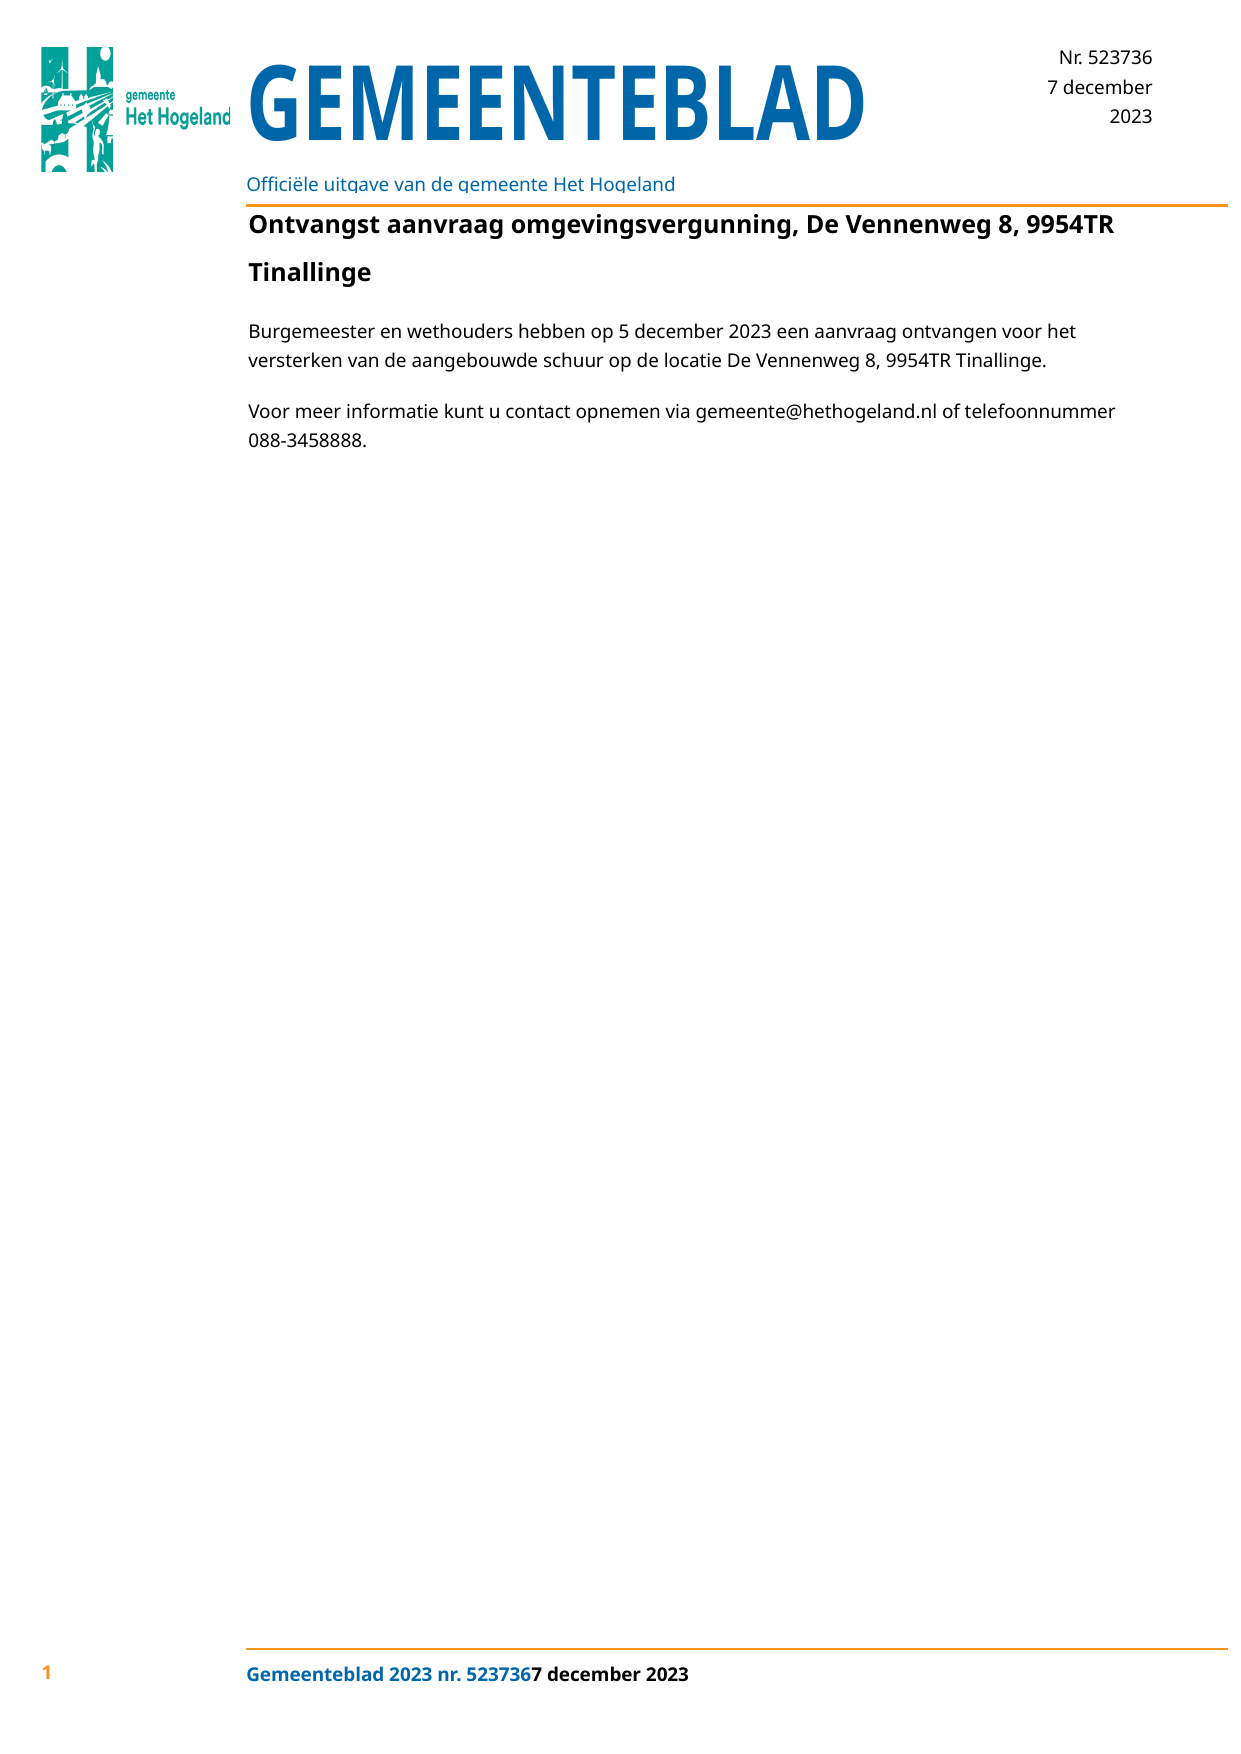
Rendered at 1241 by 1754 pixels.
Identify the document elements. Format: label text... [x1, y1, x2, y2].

text Burgemeester en wethouders hebben op 5 december 2023 een aanvraag ontvangen voor het versterken van de aangebouwde schuur op de locatie De Vennenweg 8, 9954TR Tinallinge. [248, 318, 1152, 373]
text Voor meer informatie kunt u contact opnemen via gemeente@hethogeland.nl of telefoonnummer 088-3458888. [248, 398, 1152, 453]
text Ontvangst aanvraag omgevingsvergunning, De Vennenweg 8, 9954TR Tinallinge [248, 207, 1152, 288]
picture [41, 47, 231, 172]
